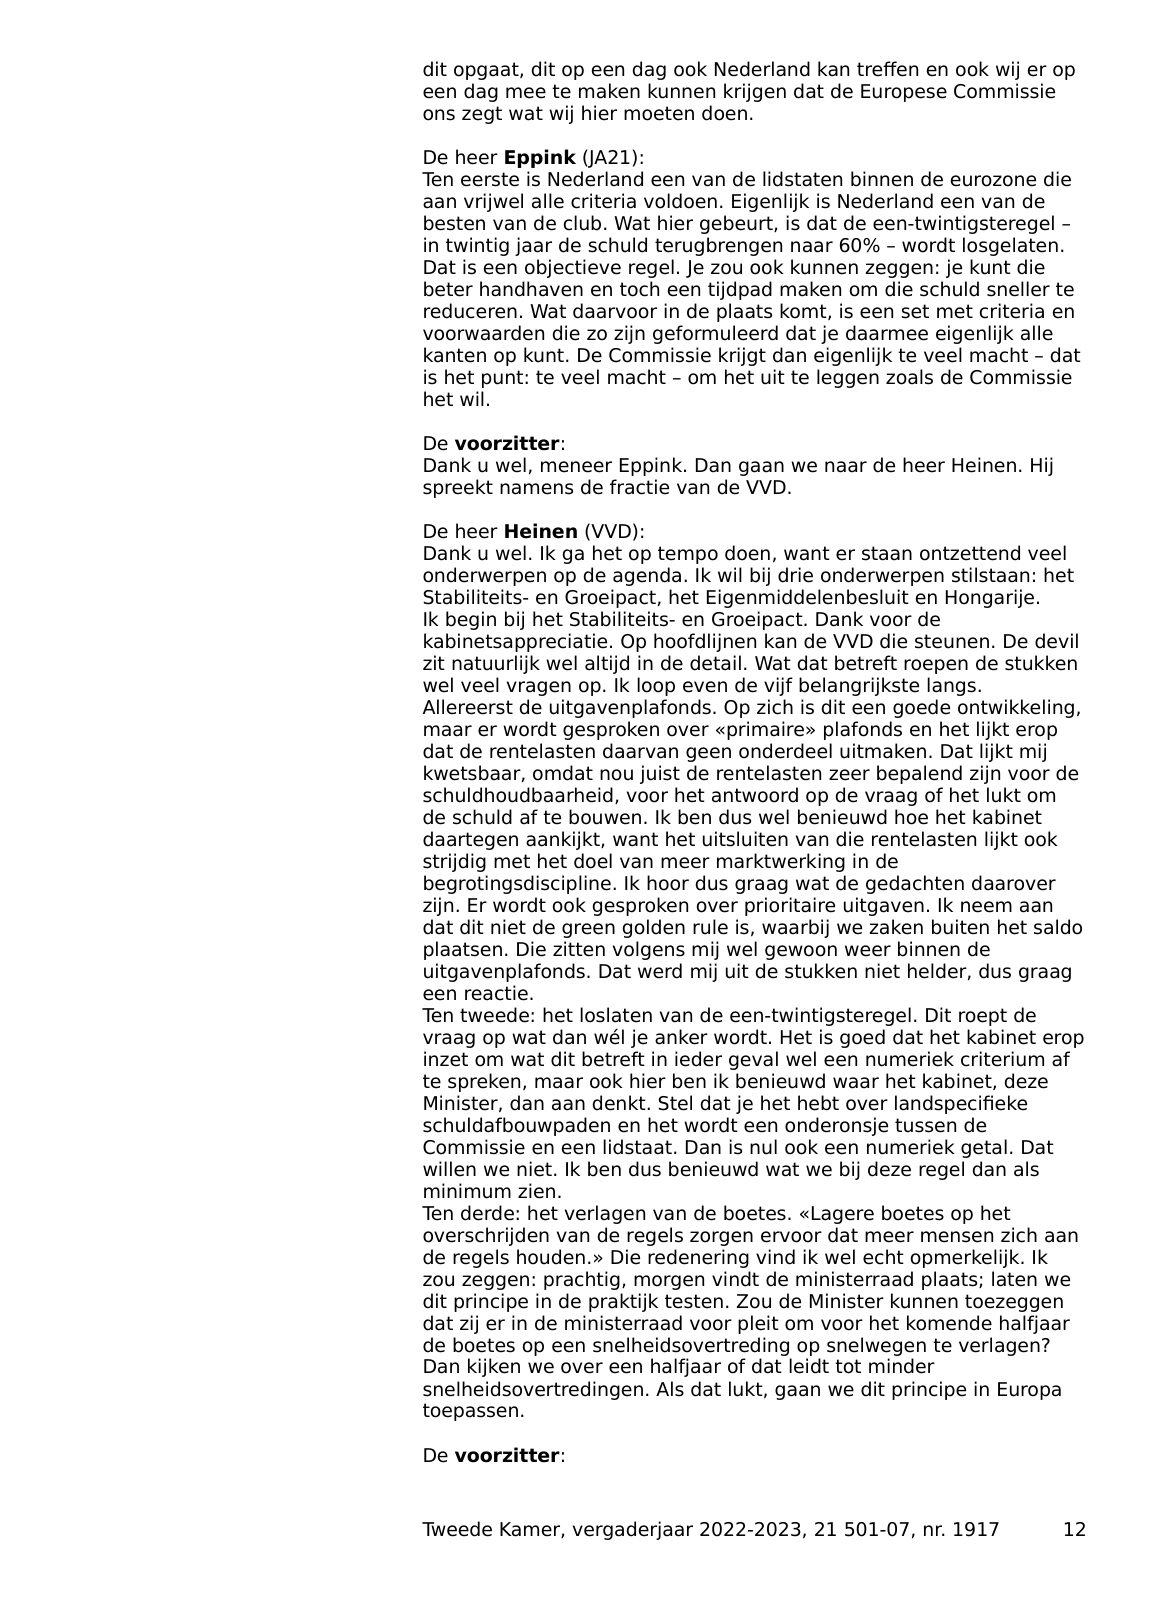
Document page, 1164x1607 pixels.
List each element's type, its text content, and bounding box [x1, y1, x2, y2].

text De voorzitter: [422, 1444, 1087, 1467]
text Ten eerste is Nederland een van de lidstaten binnen de eurozone die aan vrijwel alle criteria voldoen. Eigenlijk is Nederland een van de besten van de club. Wat hier gebeurt, is dat de een-twintigsteregel – in twintig jaar de schuld terugbrengen naar 60% – wordt losgelaten. Dat is een objectieve regel. Je zou ook kunnen zeggen: je kunt die beter handhaven en toch een tijdpad maken om die schuld sneller te reduceren. Wat daarvoor in de plaats komt, is een set met criteria en voorwaarden die zo zijn geformuleerd dat je daarmee eigenlijk alle kanten op kunt. De Commissie krijgt dan eigenlijk te veel macht – dat is het punt: te veel macht – om het uit te leggen zoals de Commissie het wil. [422, 169, 1087, 411]
text dit opgaat, dit op een dag ook Nederland kan treffen en ook wij er op een dag mee te maken kunnen krijgen dat de Europese Commissie ons zegt wat wij hier moeten doen. [422, 59, 1087, 125]
text Dank u wel. Ik ga het op tempo doen, want er staan ontzettend veel onderwerpen op de agenda. Ik wil bij drie onderwerpen stilstaan: het Stabiliteits- en Groeipact, het Eigenmiddelenbesluit en Hongarije. [422, 543, 1087, 609]
text De heer Heinen (VVD): [422, 521, 1087, 543]
text Ten derde: het verlagen van de boetes. «Lagere boetes op het overschrijden van de regels zorgen ervoor dat meer mensen zich aan de regels houden.» Die redenering vind ik wel echt opmerkelijk. Ik zou zeggen: prachtig, morgen vindt de ministerraad plaats; laten we dit principe in de praktijk testen. Zou de Minister kunnen toezeggen dat zij er in de ministerraad voor pleit om voor het komende halfjaar de boetes op een snelheidsovertreding op snelwegen te verlagen? Dan kijken we over een halfjaar of dat leidt tot minder snelheidsovertredingen. Als dat lukt, gaan we dit principe in Europa toepassen. [422, 1203, 1087, 1422]
text De heer Eppink (JA21): [422, 147, 1087, 169]
text Allereerst de uitgavenplafonds. Op zich is dit een goede ontwikkeling, maar er wordt gesproken over «primaire» plafonds en het lijkt erop dat de rentelasten daarvan geen onderdeel uitmaken. Dat lijkt mij kwetsbaar, omdat nou juist de rentelasten zeer bepalend zijn voor de schuldhoudbaarheid, voor het antwoord op de vraag of het lukt om de schuld af te bouwen. Ik ben dus wel benieuwd hoe het kabinet daartegen aankijkt, want het uitsluiten van die rentelasten lijkt ook strijdig met het doel van meer marktwerking in de begrotingsdiscipline. Ik hoor dus graag wat de gedachten daarover zijn. Er wordt ook gesproken over prioritaire uitgaven. Ik neem aan dat dit niet de green golden rule is, waarbij we zaken buiten het saldo plaatsen. Die zitten volgens mij wel gewoon weer binnen de uitgavenplafonds. Dat werd mij uit de stukken niet helder, dus graag een reactie. [422, 697, 1087, 1005]
text De voorzitter: [422, 433, 1087, 455]
text Ten tweede: het loslaten van de een-twintigsteregel. Dit roept de vraag op wat dan wél je anker wordt. Het is goed dat het kabinet erop inzet om wat dit betreft in ieder geval wel een numeriek criterium af te spreken, maar ook hier ben ik benieuwd waar het kabinet, deze Minister, dan aan denkt. Stel dat je het hebt over landspecifieke schuldafbouwpaden en het wordt een onderonsje tussen de Commissie en een lidstaat. Dan is nul ook een numeriek getal. Dat willen we niet. Ik ben dus benieuwd wat we bij deze regel dan als minimum zien. [422, 1005, 1087, 1203]
text Dank u wel, meneer Eppink. Dan gaan we naar de heer Heinen. Hij spreekt namens de fractie van de VVD. [422, 455, 1087, 499]
text Ik begin bij het Stabiliteits- en Groeipact. Dank voor de kabinetsappreciatie. Op hoofdlijnen kan de VVD die steunen. De devil zit natuurlijk wel altijd in de detail. Wat dat betreft roepen de stukken wel veel vragen op. Ik loop even de vijf belangrijkste langs. [422, 609, 1087, 697]
